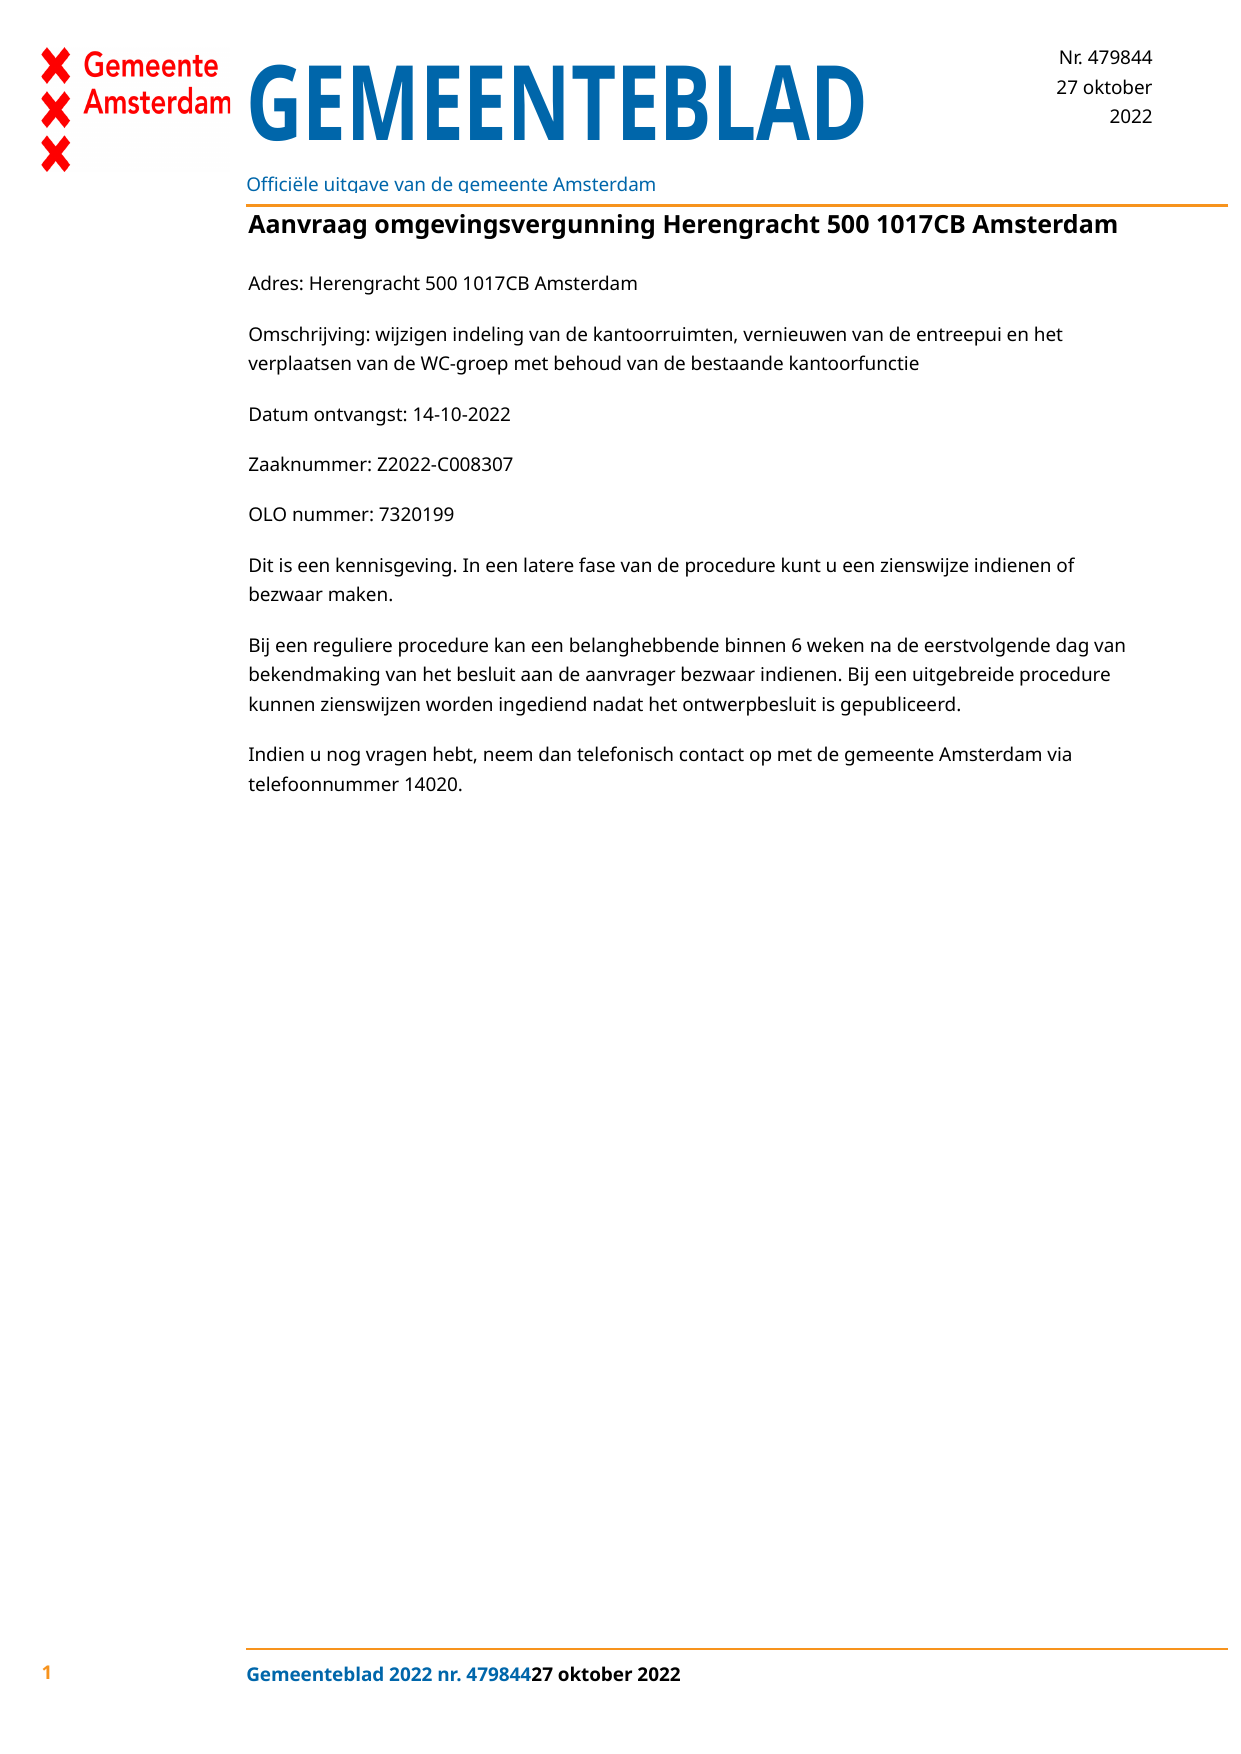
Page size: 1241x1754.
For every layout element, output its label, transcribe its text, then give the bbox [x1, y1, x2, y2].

text Indien u nog vragen hebt, neem dan telefonisch contact op met de gemeente Amsterdam via telefoonnummer 14020. [248, 742, 1152, 797]
text Datum ontvangst: 14-10-2022 [248, 401, 1152, 426]
text Dit is een kennisgeving. In een latere fase van de procedure kunt u een zienswijze indienen of bezwaar maken. [248, 552, 1152, 607]
text Zaaknummer: Z2022-C008307 [248, 451, 1152, 477]
text Aanvraag omgevingsvergunning Herengracht 500 1017CB Amsterdam [248, 207, 1152, 241]
picture [41, 47, 231, 172]
text Bij een reguliere procedure kan een belanghebbende binnen 6 weken na de eerstvolgende dag van bekendmaking van het besluit aan de aanvrager bezwaar indienen. Bij een uitgebreide procedure kunnen zienswijzen worden ingediend nadat het ontwerpbesluit is gepubliceerd. [248, 632, 1152, 717]
text OLO nummer: 7320199 [248, 502, 1152, 527]
text Adres: Herengracht 500 1017CB Amsterdam [248, 270, 1152, 296]
text Omschrijving: wijzigen indeling van de kantoorruimten, vernieuwen van de entreepui en het verplaatsen van de WC-groep met behoud van de bestaande kantoorfunctie [248, 321, 1152, 376]
